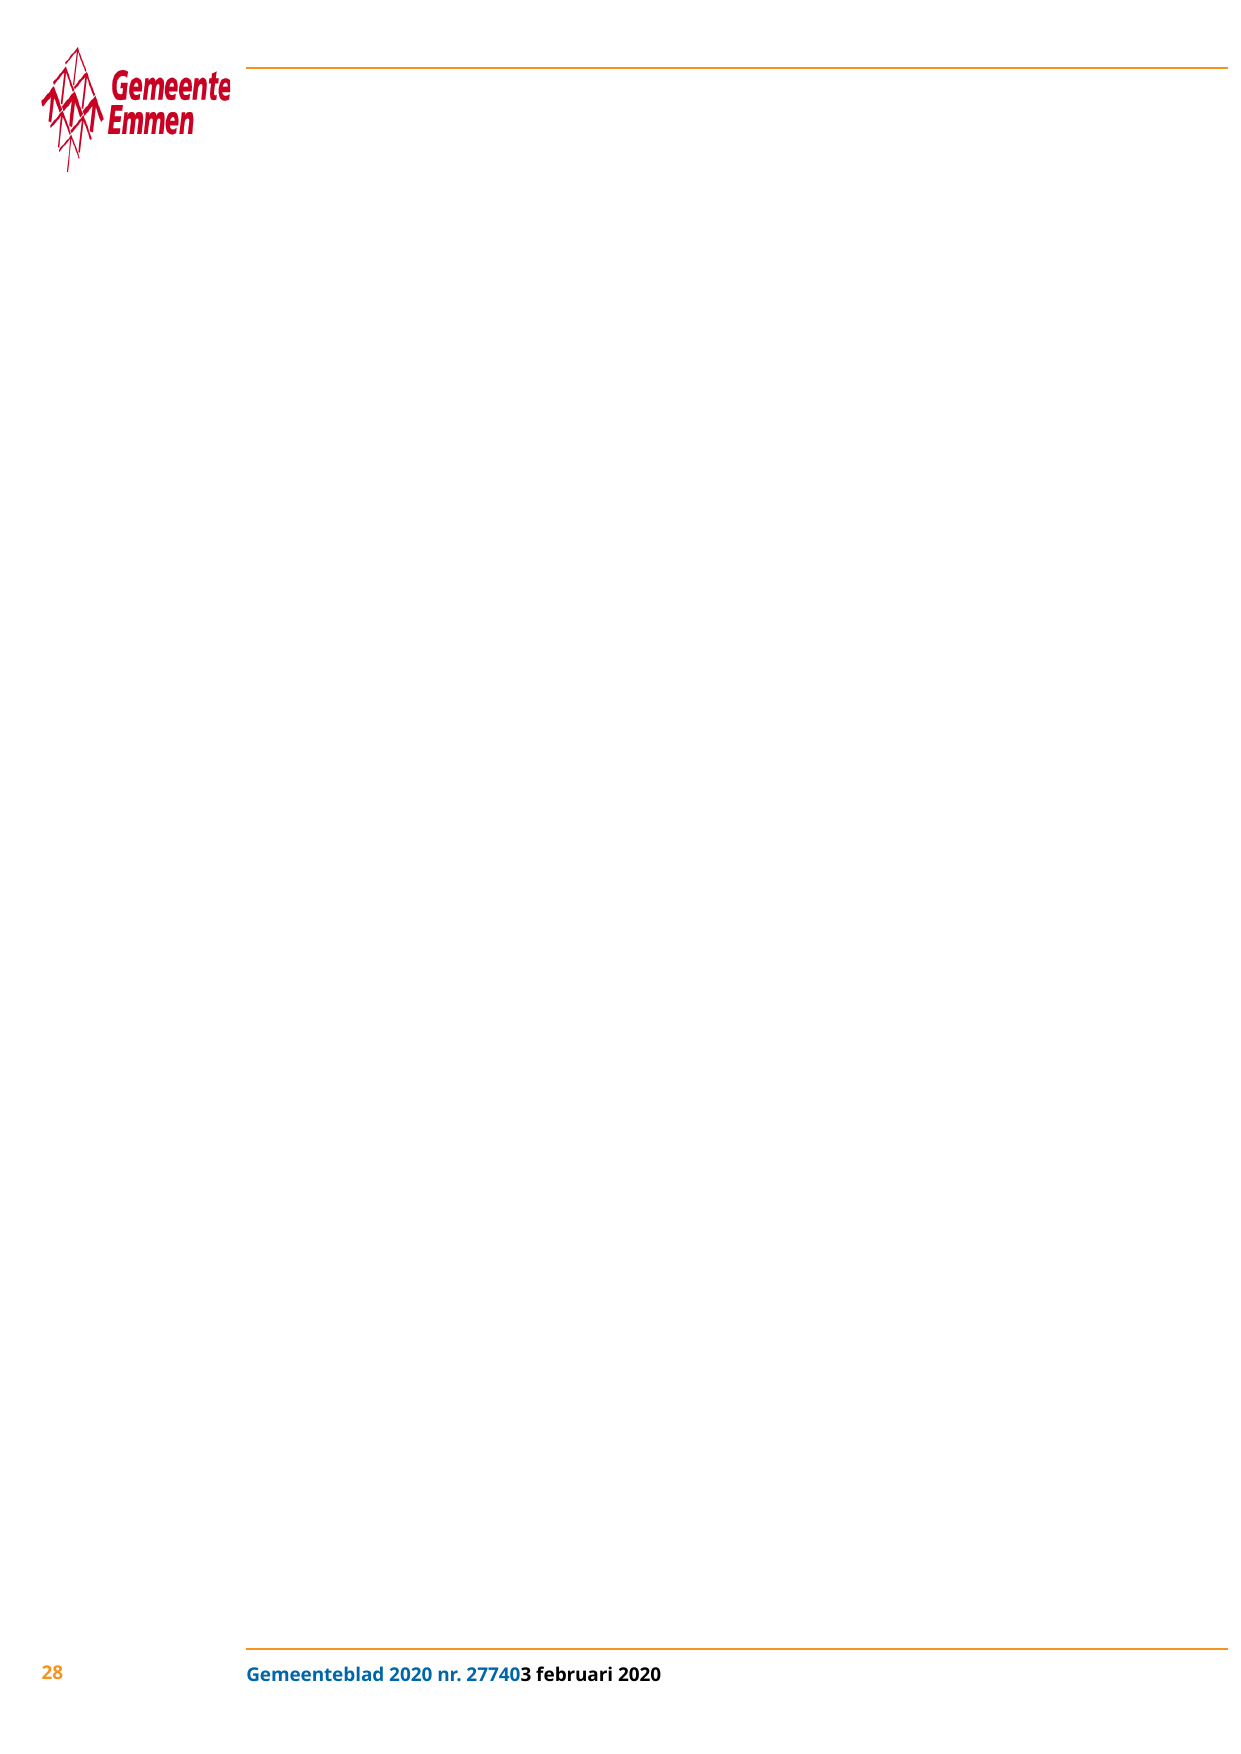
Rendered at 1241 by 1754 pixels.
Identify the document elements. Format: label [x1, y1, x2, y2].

picture [41, 47, 231, 172]
